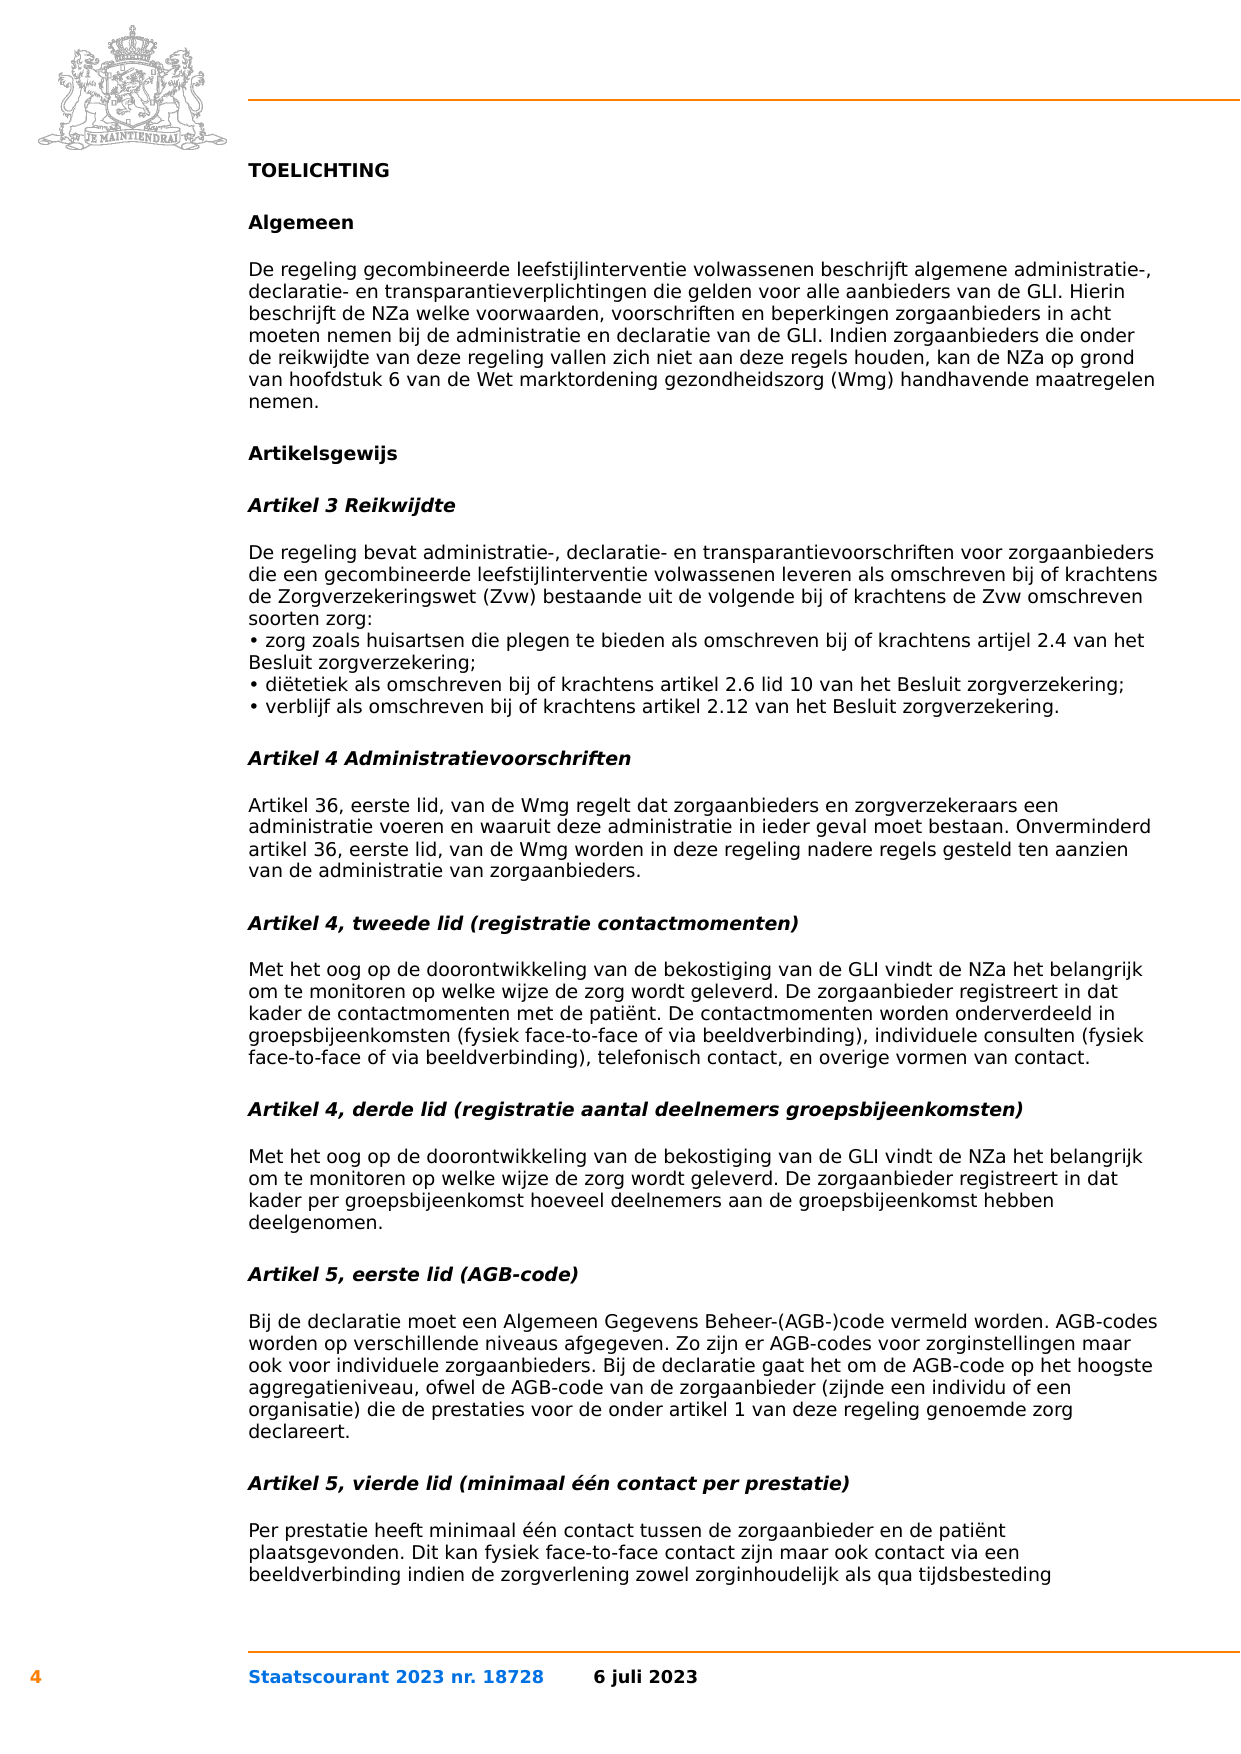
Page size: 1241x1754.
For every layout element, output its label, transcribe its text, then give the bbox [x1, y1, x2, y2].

subtitle Artikel 4 Administratievoorschriften [248, 747, 1163, 769]
text Met het oog op de doorontwikkeling van de bekostiging van de GLI vindt de NZa het belangrijk om te monitoren op welke wijze de zorg wordt geleverd. De zorgaanbieder registreert in dat kader per groepsbijeenkomst hoeveel deelnemers aan de groepsbijeenkomst hebben deelgenomen. [248, 1146, 1163, 1234]
subtitle Algemeen [248, 212, 1163, 234]
text De regeling gecombineerde leefstijlinterventie volwassenen beschrijft algemene administratie-, declaratie- en transparantieverplichtingen die gelden voor alle aanbieders van de GLI. Hierin beschrijft de NZa welke voorwaarden, voorschriften en beperkingen zorgaanbieders in acht moeten nemen bij de administratie en declaratie van de GLI. Indien zorgaanbieders die onder de reikwijdte van deze regeling vallen zich niet aan deze regels houden, kan de NZa op grond van hoofdstuk 6 van de Wet marktordening gezondheidszorg (Wmg) handhavende maatregelen nemen. [248, 259, 1163, 413]
picture [38, 25, 227, 150]
text Per prestatie heeft minimaal één contact tussen de zorgaanbieder en de patiënt plaatsgevonden. Dit kan fysiek face-to-face contact zijn maar ook contact via een beeldverbinding indien de zorgverlening zowel zorginhoudelijk als qua tijdsbesteding [248, 1520, 1163, 1586]
text • diëtetiek als omschreven bij of krachtens artikel 2.6 lid 10 van het Besluit zorgverzekering; [248, 673, 1163, 696]
subtitle Artikel 5, vierde lid (minimaal één contact per prestatie) [248, 1473, 1163, 1495]
text De regeling bevat administratie-, declaratie- en transparantievoorschriften voor zorgaanbieders die een gecombineerde leefstijlinterventie volwassenen leveren als omschreven bij of krachtens de Zorgverzekeringswet (Zvw) bestaande uit de volgende bij of krachtens de Zvw omschreven soorten zorg: [248, 542, 1163, 629]
subtitle TOELICHTING [248, 160, 1163, 182]
subtitle Artikel 5, eerste lid (AGB-code) [248, 1264, 1163, 1286]
subtitle Artikelsgewijs [248, 443, 1163, 465]
text • zorg zoals huisartsen die plegen te bieden als omschreven bij of krachtens artijel 2.4 van het Besluit zorgverzekering; [248, 629, 1163, 673]
text Bij de declaratie moet een Algemeen Gegevens Beheer-(AGB-)code vermeld worden. AGB-codes worden op verschillende niveaus afgegeven. Zo zijn er AGB-codes voor zorginstellingen maar ook voor individuele zorgaanbieders. Bij de declaratie gaat het om de AGB-code op het hoogste aggregatieniveau, ofwel de AGB-code van de zorgaanbieder (zijnde een individu of een organisatie) die de prestaties voor de onder artikel 1 van deze regeling genoemde zorg declareert. [248, 1311, 1163, 1443]
text Artikel 36, eerste lid, van de Wmg regelt dat zorgaanbieders en zorgverzekeraars een administratie voeren en waaruit deze administratie in ieder geval moet bestaan. Onverminderd artikel 36, eerste lid, van de Wmg worden in deze regeling nadere regels gesteld ten aanzien van de administratie van zorgaanbieders. [248, 794, 1163, 882]
subtitle Artikel 4, derde lid (registratie aantal deelnemers groepsbijeenkomsten) [248, 1099, 1163, 1121]
subtitle Artikel 3 Reikwijdte [248, 495, 1163, 517]
subtitle Artikel 4, tweede lid (registratie contactmomenten) [248, 912, 1163, 934]
text • verblijf als omschreven bij of krachtens artikel 2.12 van het Besluit zorgverzekering. [248, 696, 1163, 717]
text Met het oog op de doorontwikkeling van de bekostiging van de GLI vindt de NZa het belangrijk om te monitoren op welke wijze de zorg wordt geleverd. De zorgaanbieder registreert in dat kader de contactmomenten met de patiënt. De contactmomenten worden onderverdeeld in groepsbijeenkomsten (fysiek face-to-face of via beeldverbinding), individuele consulten (fysiek face-to-face of via beeldverbinding), telefonisch contact, en overige vormen van contact. [248, 959, 1163, 1069]
